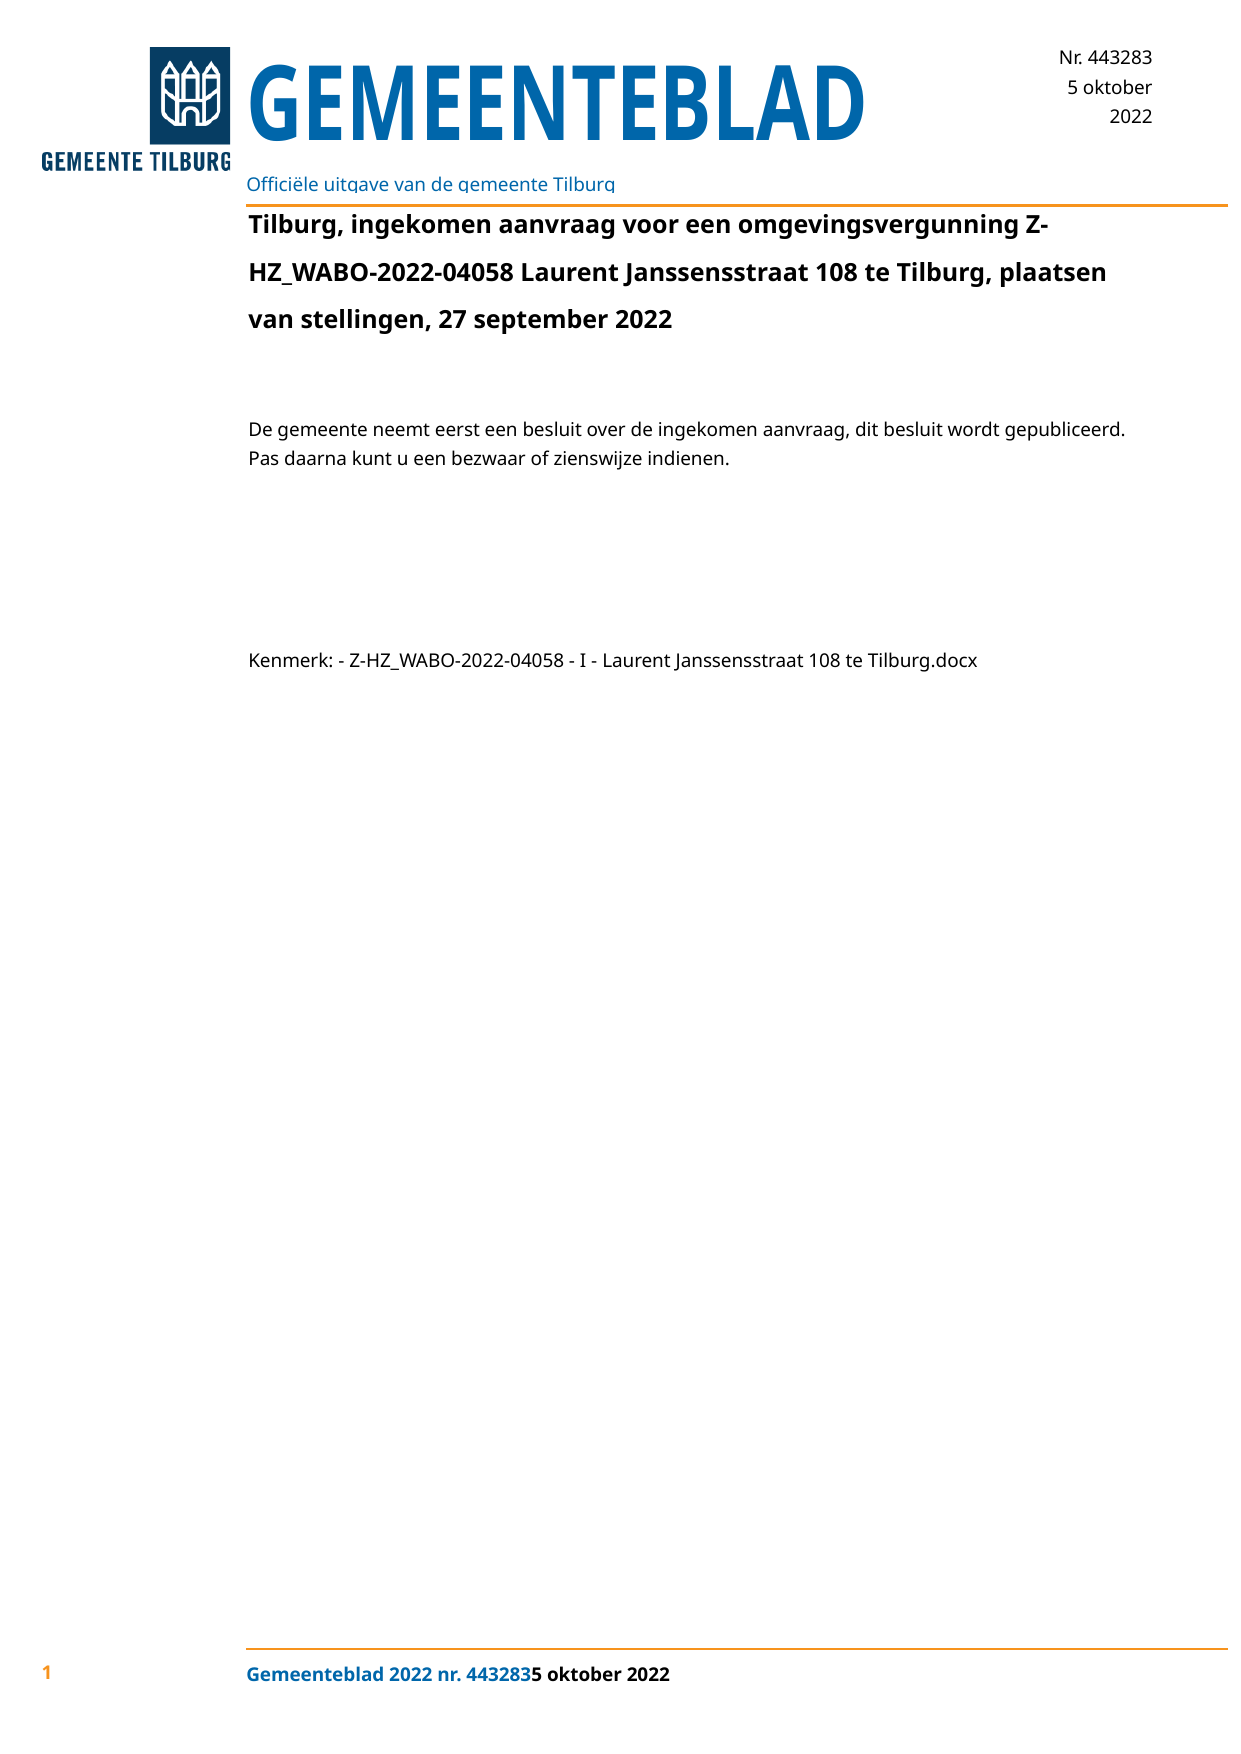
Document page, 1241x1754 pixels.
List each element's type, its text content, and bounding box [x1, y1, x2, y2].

picture [41, 47, 231, 172]
text Tilburg, ingekomen aanvraag voor een omgevingsvergunning Z-HZ_WABO-2022-04058 Laurent Janssensstraat 108 te Tilburg, plaatsen van stellingen, 27 september 2022 [248, 207, 1152, 336]
text De gemeente neemt eerst een besluit over de ingekomen aanvraag, dit besluit wordt gepubliceerd. Pas daarna kunt u een bezwaar of zienswijze indienen. [248, 416, 1152, 471]
text Kenmerk: - Z-HZ_WABO-2022-04058 - I - Laurent Janssensstraat 108 te Tilburg.docx [248, 647, 1152, 673]
